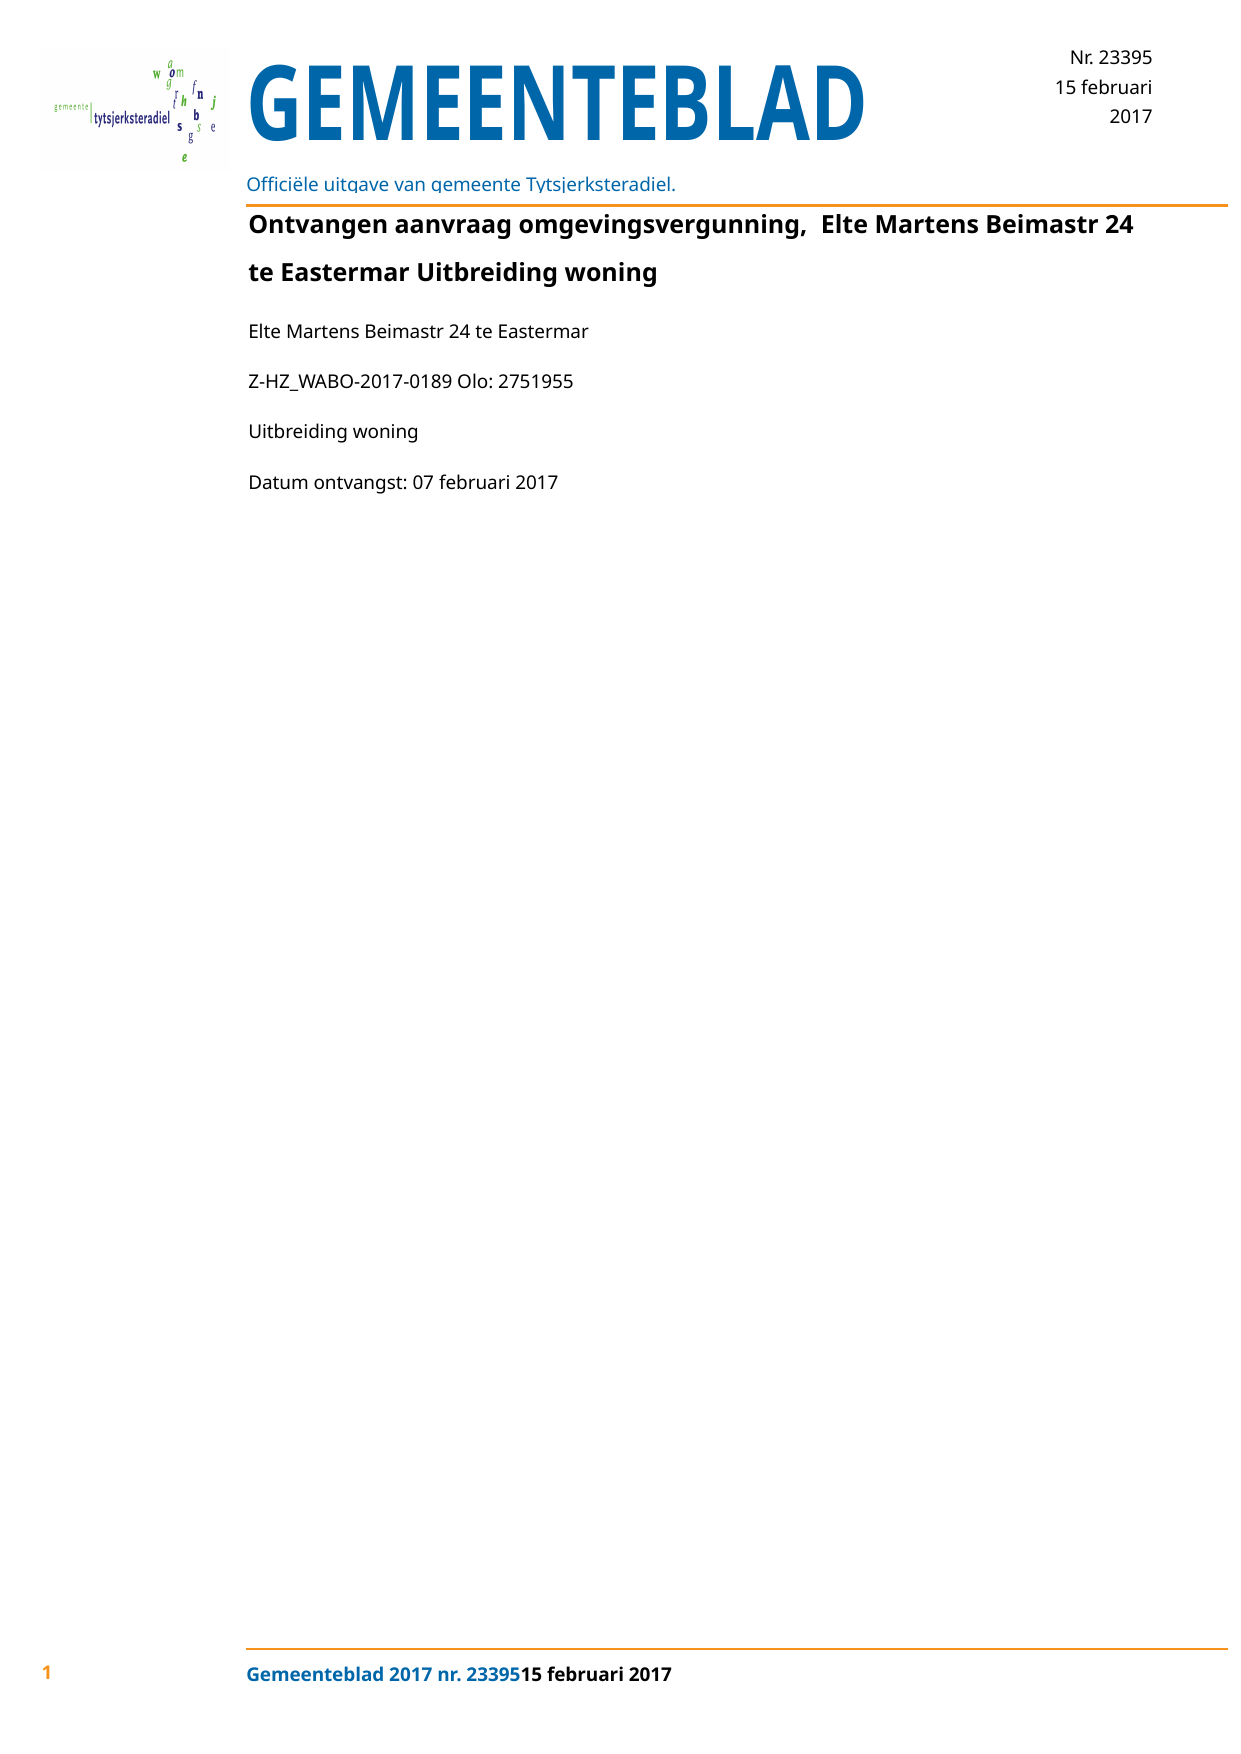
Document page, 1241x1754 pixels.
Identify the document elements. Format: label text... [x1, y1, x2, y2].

text Uitbreiding woning [248, 419, 1152, 444]
picture [41, 47, 231, 172]
text Elte Martens Beimastr 24 te Eastermar [248, 318, 1152, 344]
text Ontvangen aanvraag omgevingsvergunning, Elte Martens Beimastr 24 te Eastermar Uitbreiding woning [248, 207, 1152, 288]
text Datum ontvangst: 07 februari 2017 [248, 469, 1152, 495]
text Z-HZ_WABO-2017-0189 Olo: 2751955 [248, 368, 1152, 394]
